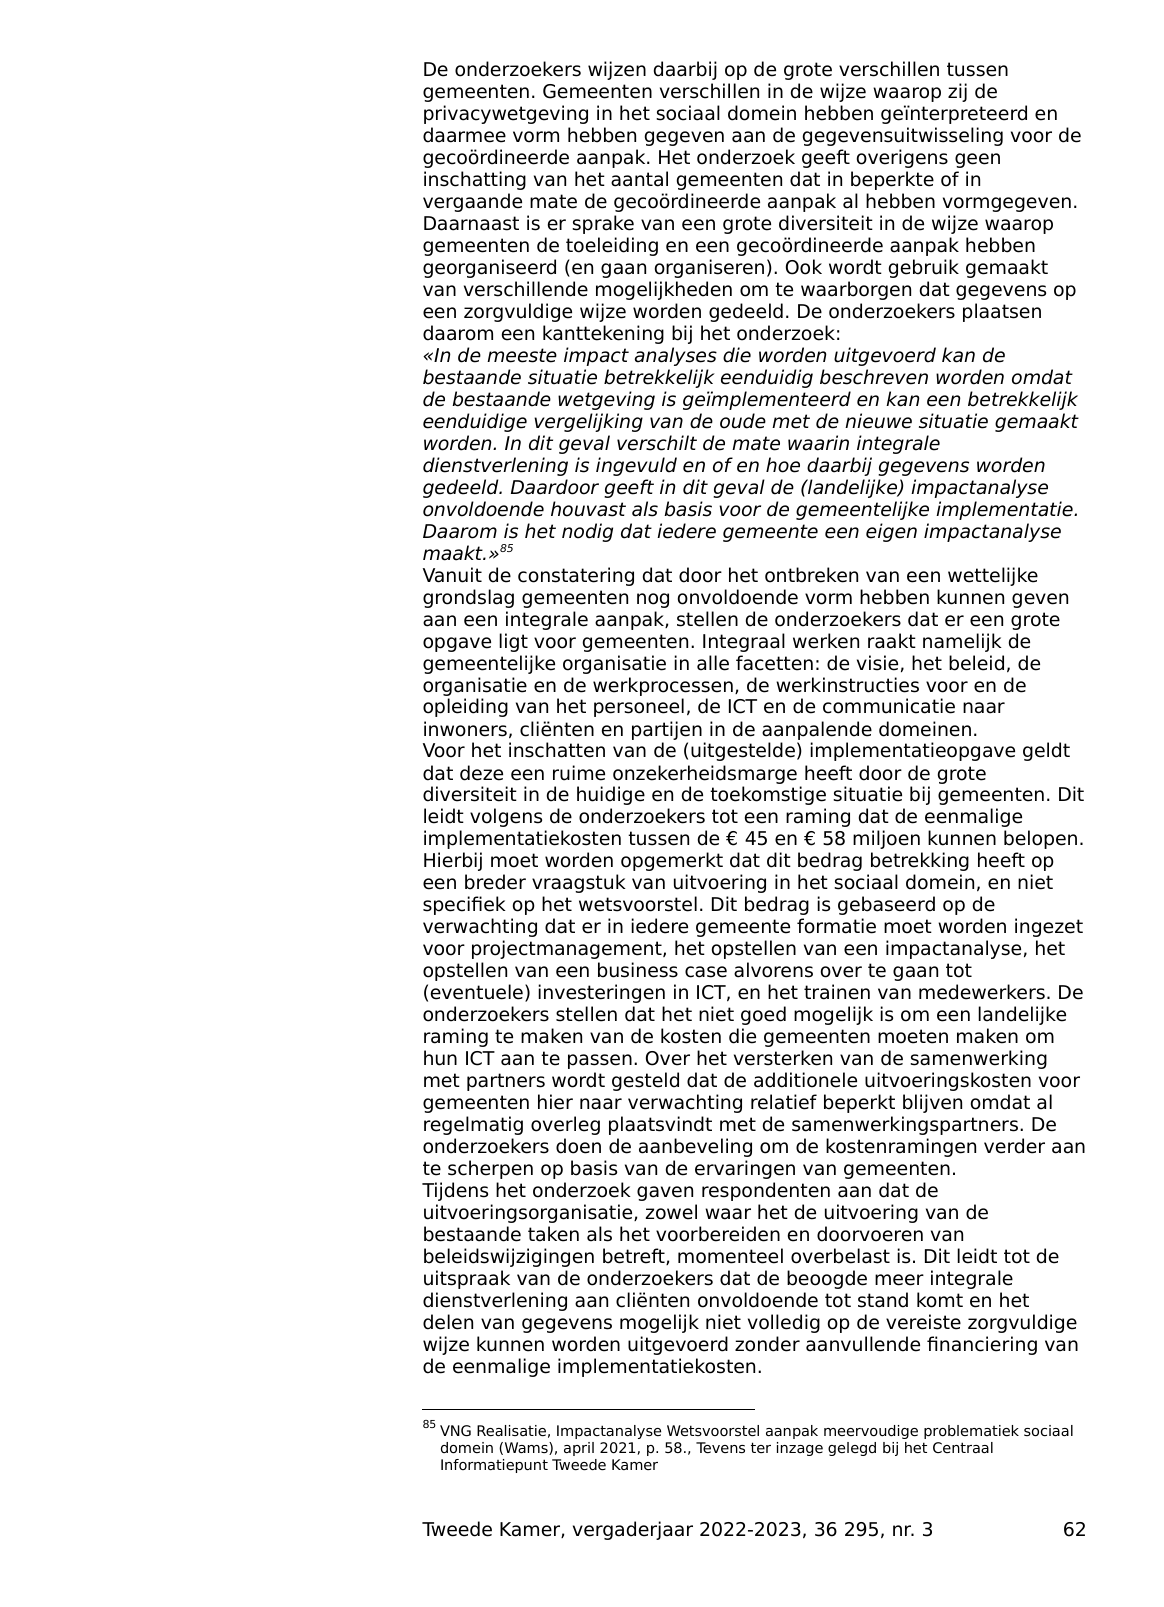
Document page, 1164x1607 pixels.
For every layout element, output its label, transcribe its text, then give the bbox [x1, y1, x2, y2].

text Voor het inschatten van de (uitgestelde) implementatieopgave geldt dat deze een ruime onzekerheidsmarge heeft door de grote diversiteit in de huidige en de toekomstige situatie bij gemeenten. Dit leidt volgens de onderzoekers tot een raming dat de eenmalige implementatiekosten tussen de € 45 en € 58 miljoen kunnen belopen. Hierbij moet worden opgemerkt dat dit bedrag betrekking heeft op een breder vraagstuk van uitvoering in het sociaal domein, en niet specifiek op het wetsvoorstel. Dit bedrag is gebaseerd op de verwachting dat er in iedere gemeente formatie moet worden ingezet voor projectmanagement, het opstellen van een impactanalyse, het opstellen van een business case alvorens over te gaan tot (eventuele) investeringen in ICT, en het trainen van medewerkers. De onderzoekers stellen dat het niet goed mogelijk is om een landelijke raming te maken van de kosten die gemeenten moeten maken om hun ICT aan te passen. Over het versterken van de samenwerking met partners wordt gesteld dat de additionele uitvoeringskosten voor gemeenten hier naar verwachting relatief beperkt blijven omdat al regelmatig overleg plaatsvindt met de samenwerkingspartners. De onderzoekers doen de aanbeveling om de kostenramingen verder aan te scherpen op basis van de ervaringen van gemeenten. [422, 740, 1087, 1180]
text VNG Realisatie, Impactanalyse Wetsvoorstel aanpak meervoudige problematiek sociaal domein (Wams), april 2021, p. 58., Tevens ter inzage gelegd bij het Centraal Informatiepunt Tweede Kamer [422, 1418, 1087, 1474]
text Tijdens het onderzoek gaven respondenten aan dat de uitvoeringsorganisatie, zowel waar het de uitvoering van de bestaande taken als het voorbereiden en doorvoeren van beleidswijzigingen betreft, momenteel overbelast is. Dit leidt tot de uitspraak van de onderzoekers dat de beoogde meer integrale dienstverlening aan cliënten onvoldoende tot stand komt en het delen van gegevens mogelijk niet volledig op de vereiste zorgvuldige wijze kunnen worden uitgevoerd zonder aanvullende financiering van de eenmalige implementatiekosten. [422, 1180, 1087, 1378]
text De onderzoekers wijzen daarbij op de grote verschillen tussen gemeenten. Gemeenten verschillen in de wijze waarop zij de privacywetgeving in het sociaal domein hebben geïnterpreteerd en daarmee vorm hebben gegeven aan de gegevensuitwisseling voor de gecoördineerde aanpak. Het onderzoek geeft overigens geen inschatting van het aantal gemeenten dat in beperkte of in vergaande mate de gecoördineerde aanpak al hebben vormgegeven. Daarnaast is er sprake van een grote diversiteit in de wijze waarop gemeenten de toeleiding en een gecoördineerde aanpak hebben georganiseerd (en gaan organiseren). Ook wordt gebruik gemaakt van verschillende mogelijkheden om te waarborgen dat gegevens op een zorgvuldige wijze worden gedeeld. De onderzoekers plaatsen daarom een kanttekening bij het onderzoek: [422, 59, 1087, 345]
text Vanuit de constatering dat door het ontbreken van een wettelijke grondslag gemeenten nog onvoldoende vorm hebben kunnen geven aan een integrale aanpak, stellen de onderzoekers dat er een grote opgave ligt voor gemeenten. Integraal werken raakt namelijk de gemeentelijke organisatie in alle facetten: de visie, het beleid, de organisatie en de werkprocessen, de werkinstructies voor en de opleiding van het personeel, de ICT en de communicatie naar inwoners, cliënten en partijen in de aanpalende domeinen. [422, 564, 1087, 740]
text «In de meeste impact analyses die worden uitgevoerd kan de bestaande situatie betrekkelijk eenduidig beschreven worden omdat de bestaande wetgeving is geïmplementeerd en kan een betrekkelijk eenduidige vergelijking van de oude met de nieuwe situatie gemaakt worden. In dit geval verschilt de mate waarin integrale dienstverlening is ingevuld en of en hoe daarbij gegevens worden gedeeld. Daardoor geeft in dit geval de (landelijke) impactanalyse onvoldoende houvast als basis voor de gemeentelijke implementatie. Daarom is het nodig dat iedere gemeente een eigen impactanalyse maakt.» [422, 345, 1087, 564]
